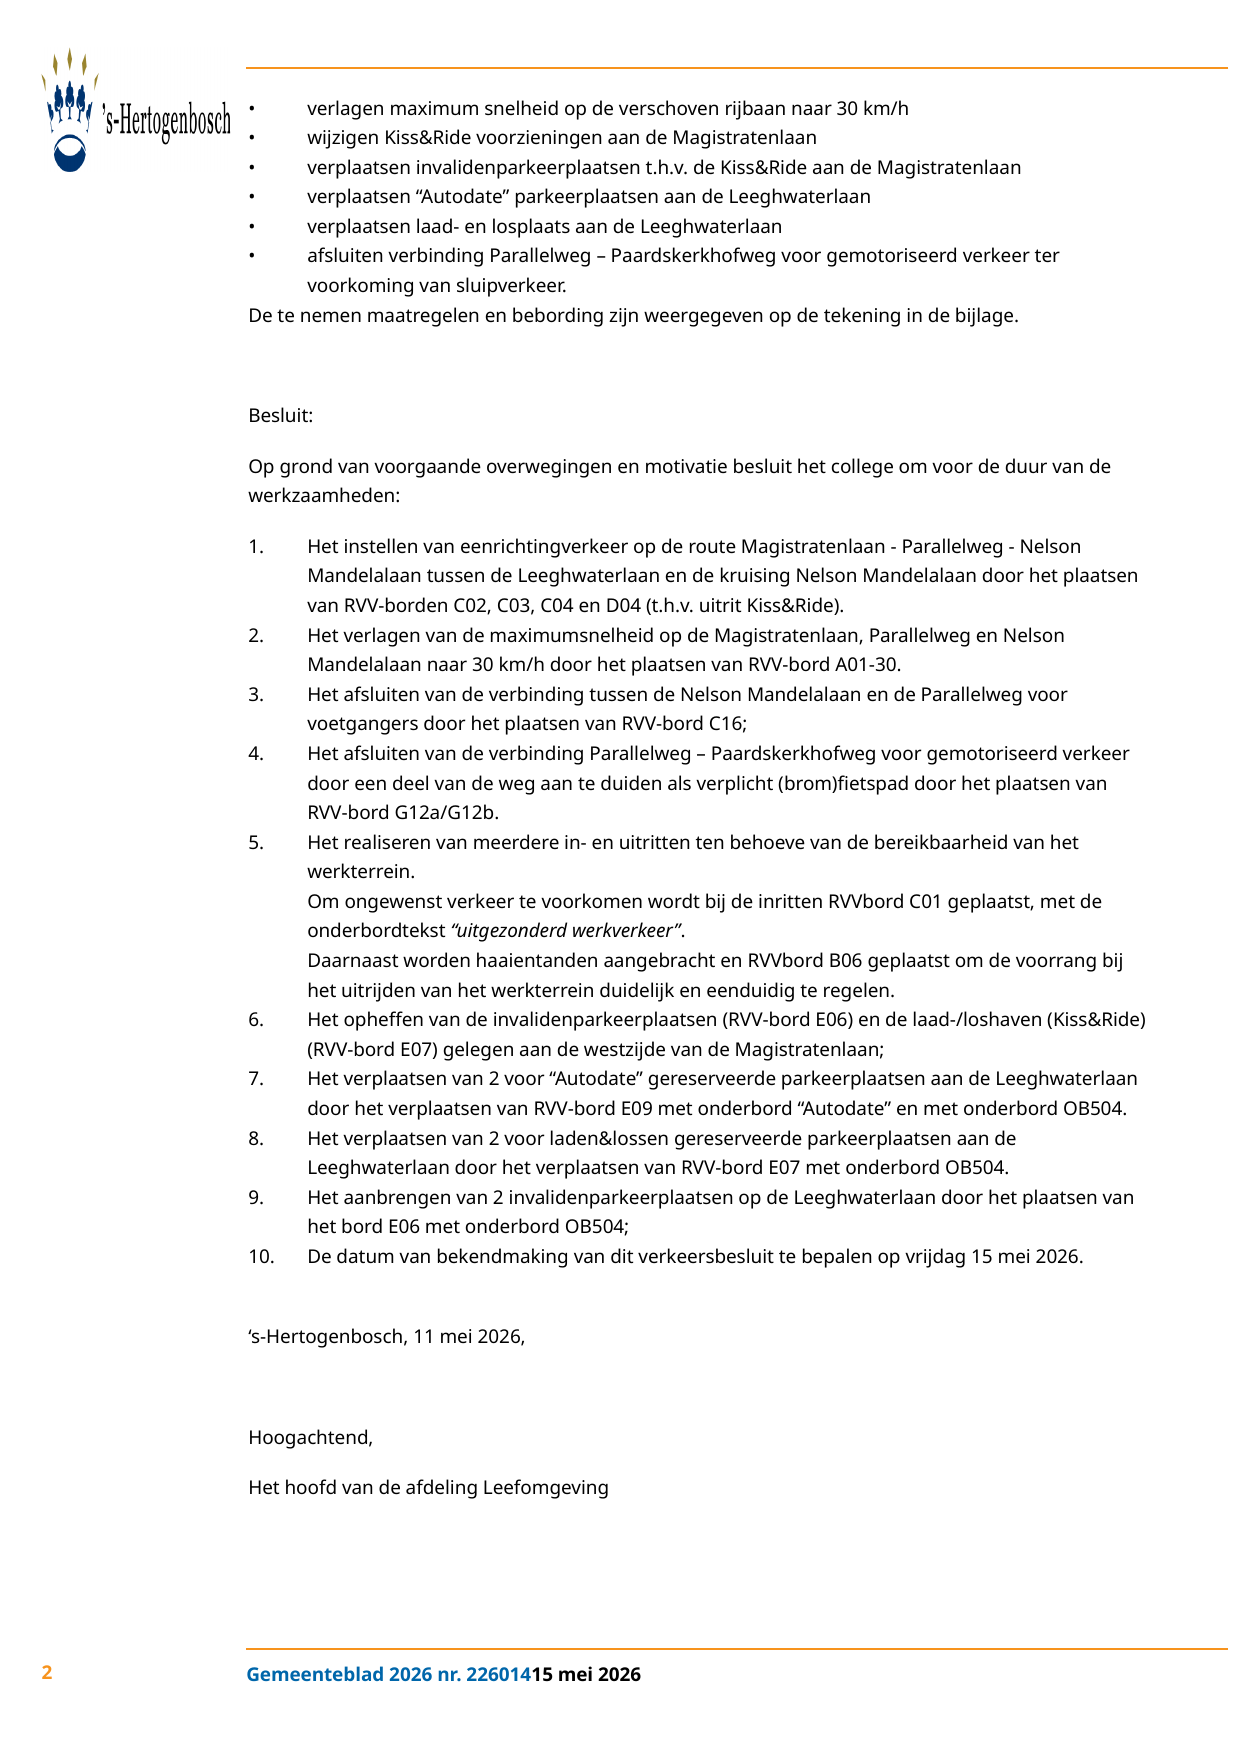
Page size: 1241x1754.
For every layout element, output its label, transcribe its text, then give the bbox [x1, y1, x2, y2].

text Hoogachtend, [248, 1424, 1152, 1450]
list Om ongewenst verkeer te voorkomen wordt bij de inritten RVVbord C01 geplaatst, met de onderbordtekst “uitgezonderd werkverkeer”. [248, 888, 1152, 943]
list Het realiseren van meerdere in- en uitritten ten behoeve van de bereikbaarheid van het werkterrein. [248, 829, 1152, 884]
list verplaatsen “Autodate” parkeerplaatsen aan de Leeghwaterlaan [248, 183, 1152, 209]
list Het afsluiten van de verbinding Parallelweg – Paardskerkhofweg voor gemotoriseerd verkeer door een deel van de weg aan te duiden als verplicht (brom)fietspad door het plaatsen van RVV-bord G12a/G12b. [248, 740, 1152, 825]
list verplaatsen invalidenparkeerplaatsen t.h.v. de Kiss&Ride aan de Magistratenlaan [248, 154, 1152, 180]
text ‘s-Hertogenbosch, 11 mei 2026, [248, 1323, 1152, 1349]
text Besluit: [248, 403, 1152, 428]
list wijzigen Kiss&Ride voorzieningen aan de Magistratenlaan [248, 124, 1152, 150]
list Het verplaatsen van 2 voor laden&lossen gereserveerde parkeerplaatsen aan de Leeghwaterlaan door het verplaatsen van RVV-bord E07 met onderbord OB504. [248, 1125, 1152, 1180]
list Het verplaatsen van 2 voor “Autodate” gereserveerde parkeerplaatsen aan de Leeghwaterlaan door het verplaatsen van RVV-bord E09 met onderbord “Autodate” en met onderbord OB504. [248, 1066, 1152, 1121]
list De datum van bekendmaking van dit verkeersbesluit te bepalen op vrijdag 15 mei 2026. [248, 1243, 1152, 1269]
list afsluiten verbinding Parallelweg – Paardskerkhofweg voor gemotoriseerd verkeer ter voorkoming van sluipverkeer. [248, 243, 1152, 298]
list Daarnaast worden haaientanden aangebracht en RVVbord B06 geplaatst om de voorrang bij het uitrijden van het werkterrein duidelijk en eenduidig te regelen. [248, 947, 1152, 1003]
list Het afsluiten van de verbinding tussen de Nelson Mandelalaan en de Parallelweg voor voetgangers door het plaatsen van RVV-bord C16; [248, 681, 1152, 736]
list Het instellen van eenrichtingverkeer op de route Magistratenlaan - Parallelweg - Nelson Mandelalaan tussen de Leeghwaterlaan en de kruising Nelson Mandelalaan door het plaatsen van RVV-borden C02, C03, C04 en D04 (t.h.v. uitrit Kiss&Ride). [248, 533, 1152, 618]
list verlagen maximum snelheid op de verschoven rijbaan naar 30 km/h [248, 95, 1152, 121]
text De te nemen maatregelen en bebording zijn weergegeven op de tekening in de bijlage. [248, 302, 1152, 328]
picture [41, 47, 231, 172]
list Het aanbrengen van 2 invalidenparkeerplaatsen op de Leeghwaterlaan door het plaatsen van het bord E06 met onderbord OB504; [248, 1184, 1152, 1239]
list Het opheffen van de invalidenparkeerplaatsen (RVV-bord E06) en de laad-/loshaven (Kiss&Ride) (RVV-bord E07) gelegen aan de westzijde van de Magistratenlaan; [248, 1006, 1152, 1062]
list verplaatsen laad- en losplaats aan de Leeghwaterlaan [248, 213, 1152, 239]
text Op grond van voorgaande overwegingen en motivatie besluit het college om voor de duur van de werkzaamheden: [248, 453, 1152, 508]
list Het verlagen van de maximumsnelheid op de Magistratenlaan, Parallelweg en Nelson Mandelalaan naar 30 km/h door het plaatsen van RVV-bord A01-30. [248, 622, 1152, 677]
text Het hoofd van de afdeling Leefomgeving [248, 1474, 1152, 1500]
